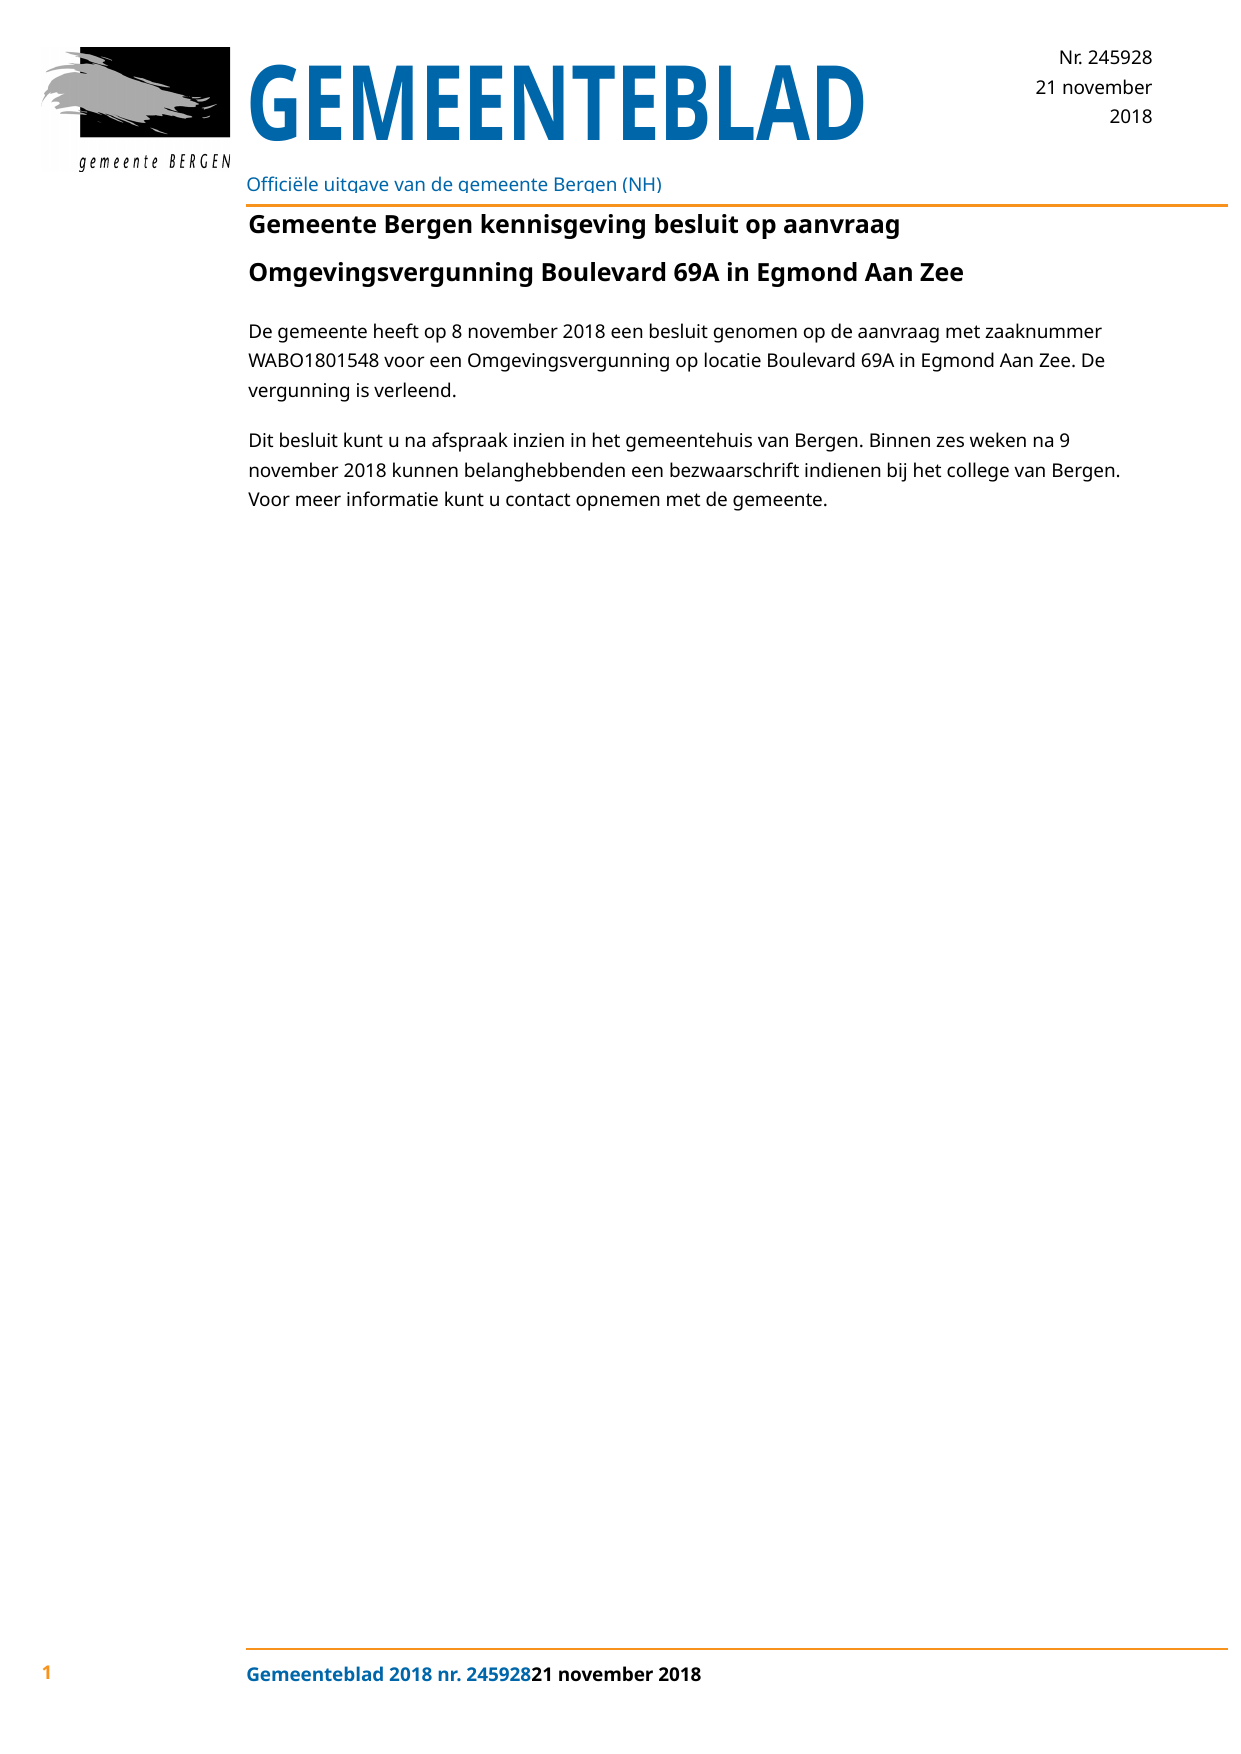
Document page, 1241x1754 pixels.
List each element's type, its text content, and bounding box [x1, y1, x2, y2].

text Gemeente Bergen kennisgeving besluit op aanvraag Omgevingsvergunning Boulevard 69A in Egmond Aan Zee [248, 207, 1152, 288]
picture [41, 47, 231, 172]
text Dit besluit kunt u na afspraak inzien in het gemeentehuis van Bergen. Binnen zes weken na 9 november 2018 kunnen belanghebbenden een bezwaarschrift indienen bij het college van Bergen. Voor meer informatie kunt u contact opnemen met de gemeente. [248, 427, 1152, 512]
text De gemeente heeft op 8 november 2018 een besluit genomen op de aanvraag met zaaknummer WABO1801548 voor een Omgevingsvergunning op locatie Boulevard 69A in Egmond Aan Zee. De vergunning is verleend. [248, 318, 1152, 403]
